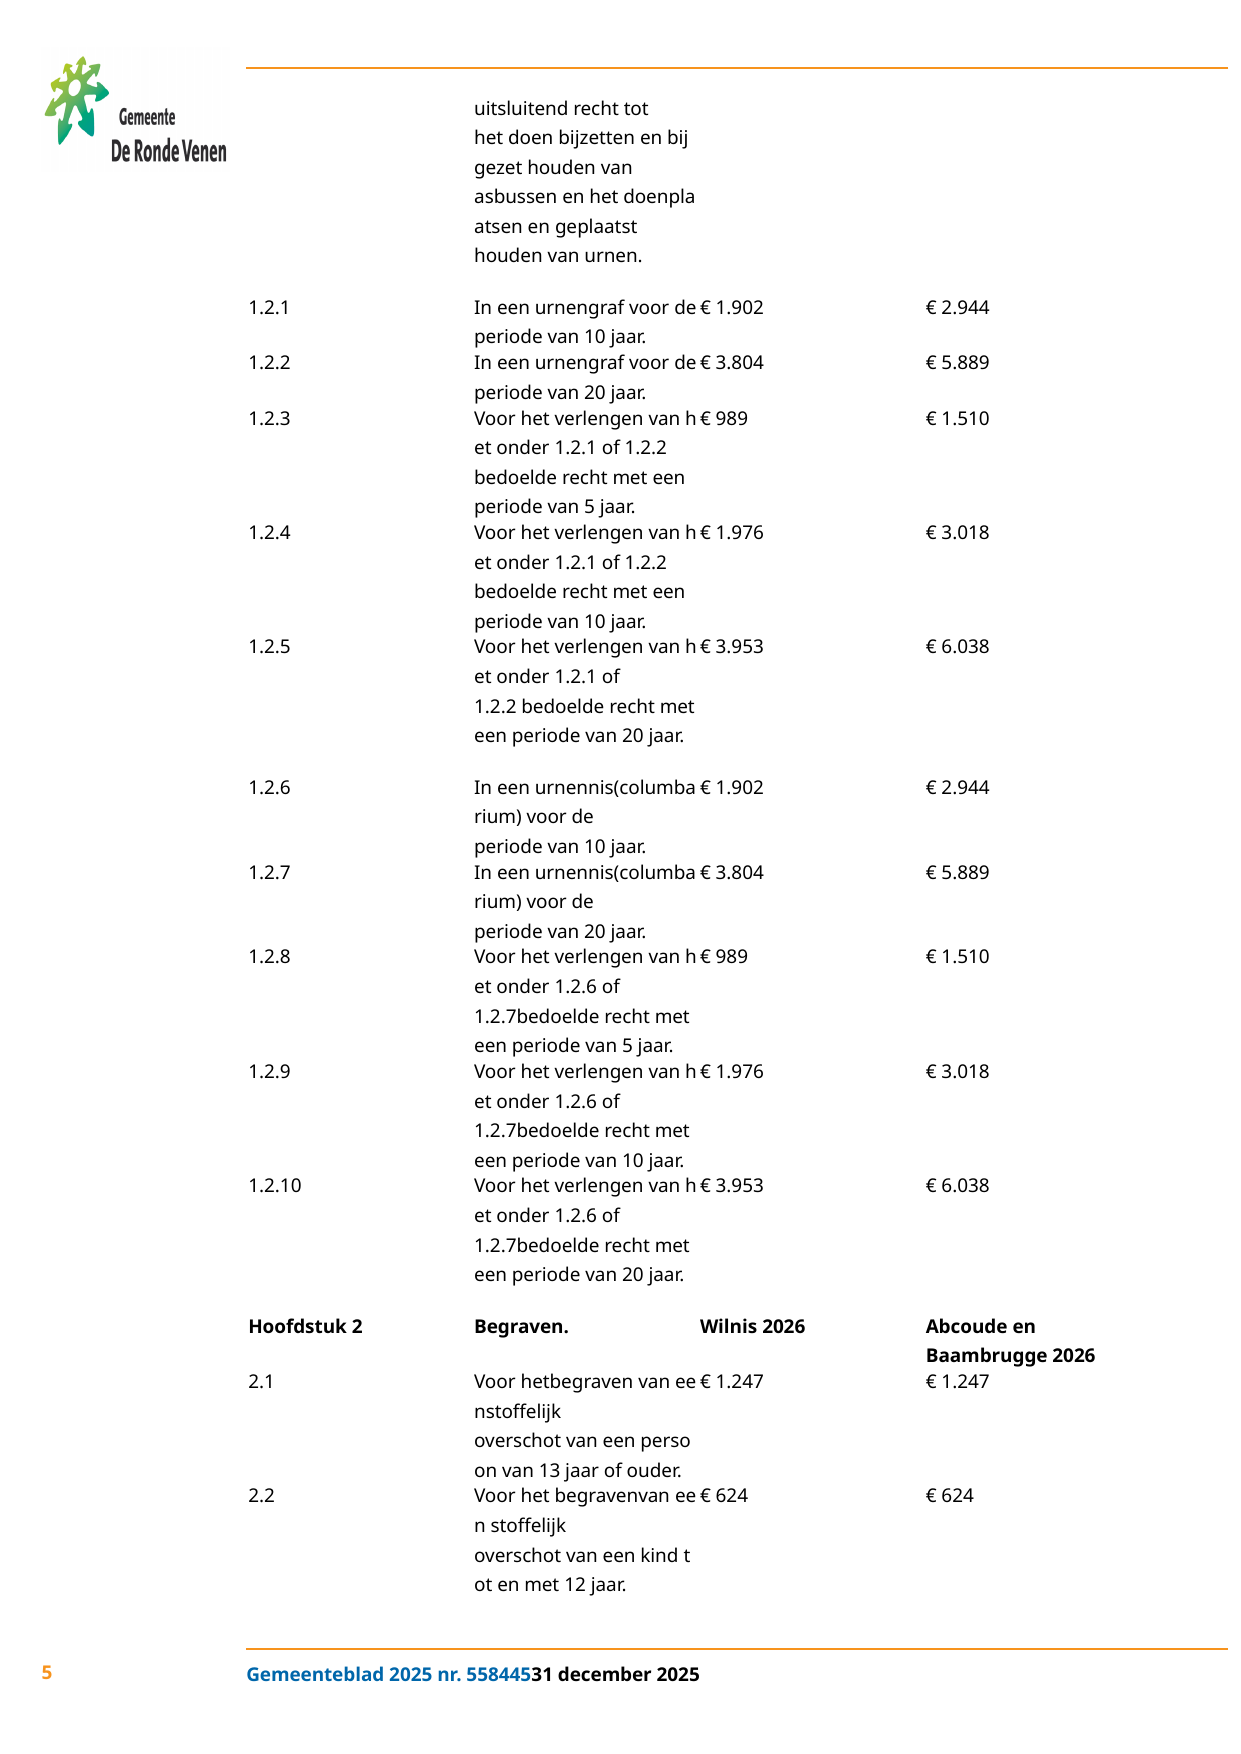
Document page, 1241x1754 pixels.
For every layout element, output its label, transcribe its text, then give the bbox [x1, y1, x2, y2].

table_cell [926, 95, 1152, 268]
table_cell 1.2.8 [248, 944, 474, 1058]
table_cell 2.2 [248, 1483, 474, 1597]
table_cell In een urnennis(columbarium) voor de periode van 20 jaar. [474, 859, 700, 944]
table_cell € 1.902 [700, 294, 926, 349]
table_cell Voor het verlengen van het onder 1.2.6 of 1.2.7bedoelde recht met een periode van 5 jaar. [474, 944, 700, 1058]
table_cell [926, 748, 1152, 774]
table_cell [700, 269, 926, 294]
table_cell Voor het begravenvan een stoffelijk overschot van een kind tot en met 12 jaar. [474, 1483, 700, 1597]
table_cell € 624 [926, 1483, 1152, 1597]
table_cell In een urnengraf voor de periode van 10 jaar. [474, 294, 700, 349]
picture [41, 47, 231, 172]
table_cell € 624 [700, 1483, 926, 1597]
table_cell € 1.976 [700, 519, 926, 634]
table_cell € 3.804 [700, 859, 926, 944]
table_cell € 5.889 [926, 350, 1152, 405]
table_cell [700, 1287, 926, 1313]
table_cell Voor het verlengen van het onder 1.2.1 of 1.2.2 bedoelde recht met een periode van 20 jaar. [474, 634, 700, 748]
table_cell € 3.018 [926, 519, 1152, 634]
table_cell € 3.953 [700, 634, 926, 748]
table_cell [700, 95, 926, 268]
table_cell € 2.944 [926, 294, 1152, 349]
table_cell € 1.510 [926, 944, 1152, 1058]
table_cell Begraven. [474, 1313, 700, 1368]
table_cell € 1.247 [926, 1368, 1152, 1483]
table_cell uitsluitend recht tot het doen bijzetten en bij gezet houden van asbussen en het doenplaatsen en geplaatst houden van urnen. [474, 95, 700, 268]
table_cell 1.2.4 [248, 519, 474, 634]
table_cell Voor hetbegraven van eenstoffelijk overschot van een persoon van 13 jaar of ouder. [474, 1368, 700, 1483]
table_cell € 6.038 [926, 1173, 1152, 1287]
table_cell [926, 269, 1152, 294]
table_cell [248, 748, 474, 774]
table_cell € 2.944 [926, 774, 1152, 859]
table_cell In een urnengraf voor de periode van 20 jaar. [474, 350, 700, 405]
table_cell 1.2.1 [248, 294, 474, 349]
table_cell € 1.902 [700, 774, 926, 859]
table_cell € 989 [700, 405, 926, 519]
table_cell [248, 269, 474, 294]
table_cell Wilnis 2026 [700, 1313, 926, 1368]
table_cell Voor het verlengen van het onder 1.2.6 of 1.2.7bedoelde recht met een periode van 10 jaar. [474, 1058, 700, 1173]
table_cell Voor het verlengen van het onder 1.2.6 of 1.2.7bedoelde recht met een periode van 20 jaar. [474, 1173, 700, 1287]
table_cell [474, 748, 700, 774]
table_cell 1.2.9 [248, 1058, 474, 1173]
table_cell € 989 [700, 944, 926, 1058]
table_cell 1.2.2 [248, 350, 474, 405]
table_cell Voor het verlengen van het onder 1.2.1 of 1.2.2 bedoelde recht met een periode van 10 jaar. [474, 519, 700, 634]
table_cell € 3.953 [700, 1173, 926, 1287]
table_cell Voor het verlengen van het onder 1.2.1 of 1.2.2 bedoelde recht met een periode van 5 jaar. [474, 405, 700, 519]
table_cell In een urnennis(columbarium) voor de periode van 10 jaar. [474, 774, 700, 859]
table_cell [474, 1287, 700, 1313]
table_cell € 3.804 [700, 350, 926, 405]
table_cell 2.1 [248, 1368, 474, 1483]
table_cell € 6.038 [926, 634, 1152, 748]
table_cell 1.2.5 [248, 634, 474, 748]
table_cell € 5.889 [926, 859, 1152, 944]
table_cell € 3.018 [926, 1058, 1152, 1173]
table_cell 1.2.10 [248, 1173, 474, 1287]
table_cell € 1.976 [700, 1058, 926, 1173]
table_cell 1.2.3 [248, 405, 474, 519]
table_cell € 1.247 [700, 1368, 926, 1483]
table_cell € 1.510 [926, 405, 1152, 519]
table_cell [474, 269, 700, 294]
table_cell Abcoude en Baambrugge 2026 [926, 1313, 1152, 1368]
table_cell [700, 748, 926, 774]
table_cell Hoofdstuk 2 [248, 1313, 474, 1368]
table_cell [248, 1287, 474, 1313]
table_cell 1.2.7 [248, 859, 474, 944]
table_cell [248, 95, 474, 268]
table_cell 1.2.6 [248, 774, 474, 859]
table_cell [926, 1287, 1152, 1313]
